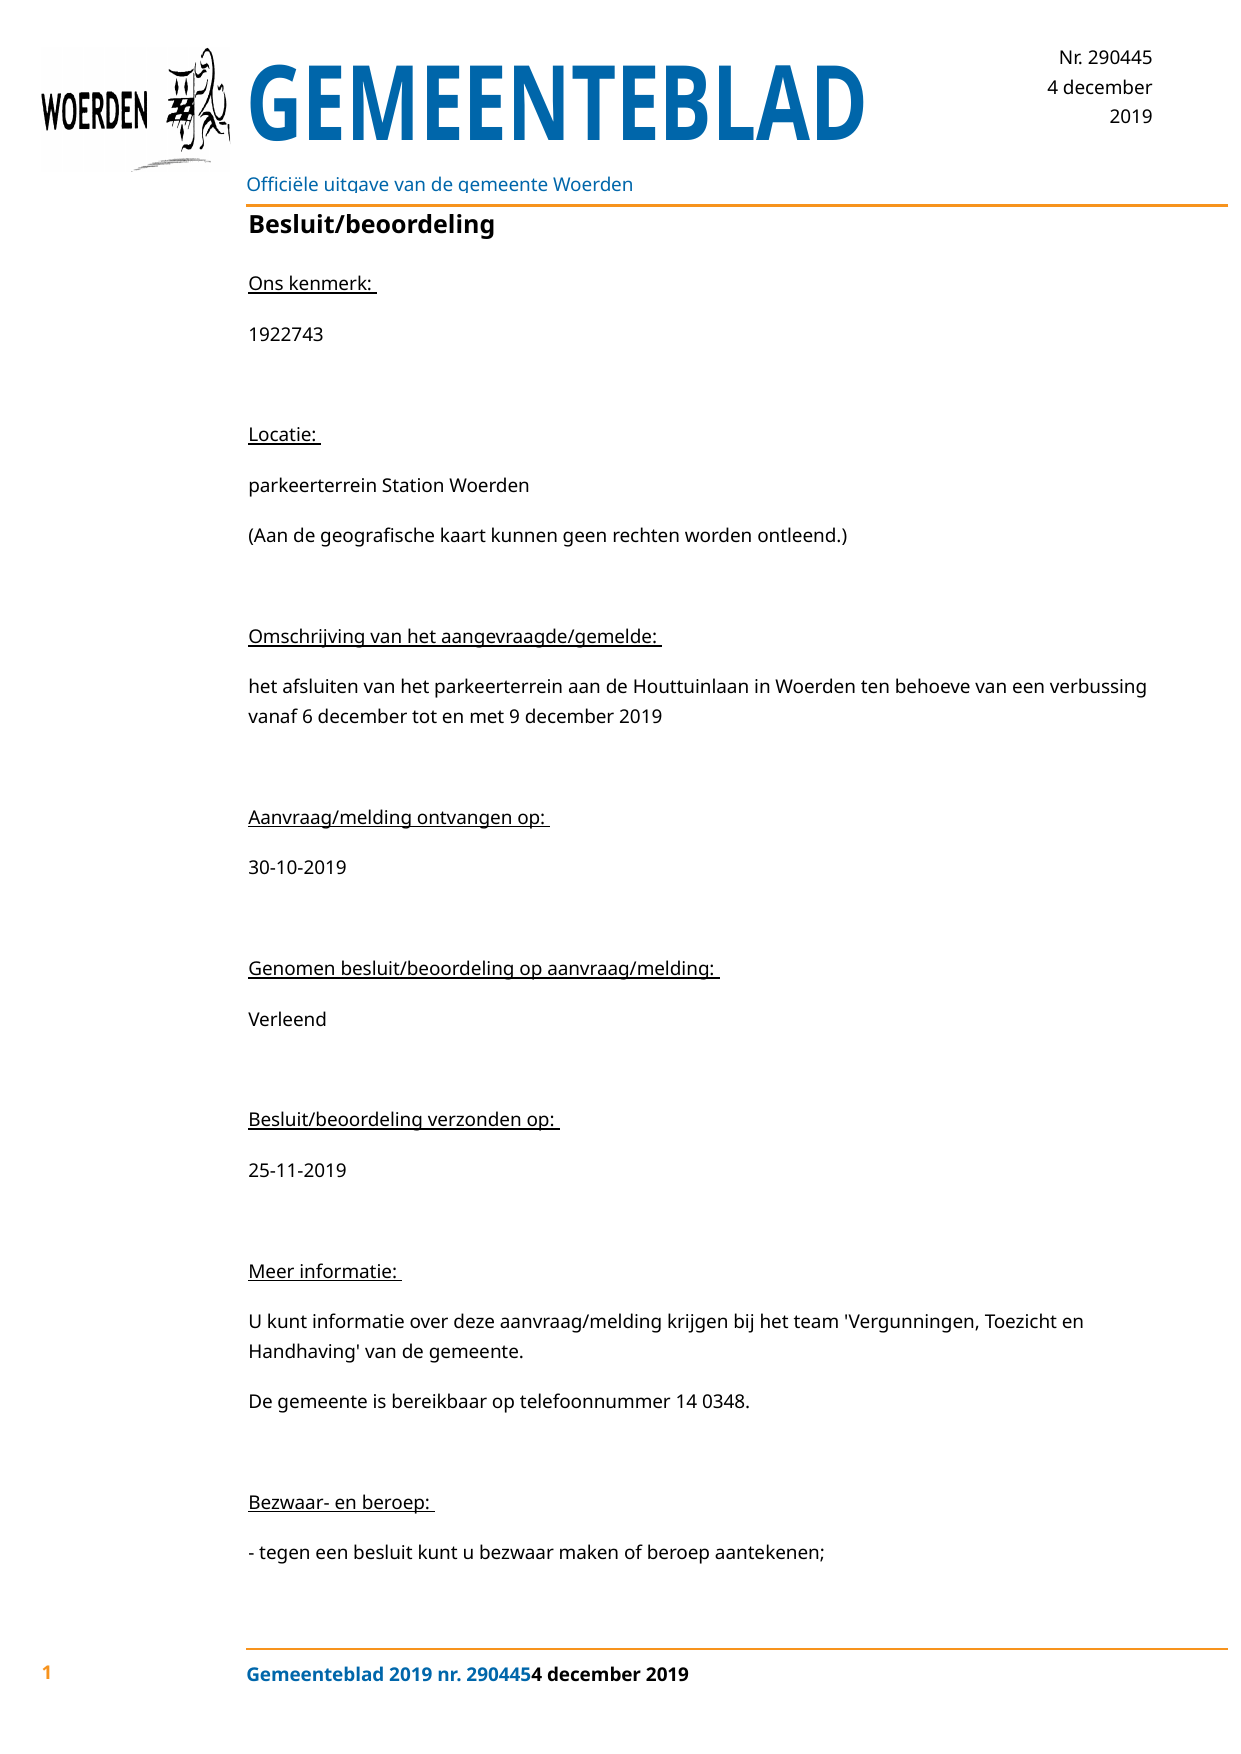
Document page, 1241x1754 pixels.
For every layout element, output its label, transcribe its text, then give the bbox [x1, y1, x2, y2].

picture [41, 47, 231, 172]
text parkeerterrein Station Woerden [248, 472, 1152, 498]
text Aanvraag/melding ontvangen op: [248, 804, 1152, 830]
text Omschrijving van het aangevraagde/gemelde: [248, 623, 1152, 649]
text Locatie: [248, 422, 1152, 447]
text 30-10-2019 [248, 854, 1152, 880]
text (Aan de geografische kaart kunnen geen rechten worden ontleend.) [248, 522, 1152, 548]
text Genomen besluit/beoordeling op aanvraag/melding: [248, 955, 1152, 981]
text Meer informatie: [248, 1258, 1152, 1283]
text 1922743 [248, 321, 1152, 346]
text Ons kenmerk: [248, 270, 1152, 296]
text Besluit/beoordeling [248, 207, 1152, 241]
text De gemeente is bereikbaar op telefoonnummer 14 0348. [248, 1388, 1152, 1414]
text 25-11-2019 [248, 1157, 1152, 1183]
text Besluit/beoordeling verzonden op: [248, 1107, 1152, 1132]
text Verleend [248, 1006, 1152, 1031]
text het afsluiten van het parkeerterrein aan de Houttuinlaan in Woerden ten behoeve van een verbussing vanaf 6 december tot en met 9 december 2019 [248, 674, 1152, 729]
text Bezwaar- en beroep: [248, 1489, 1152, 1515]
text - tegen een besluit kunt u bezwaar maken of beroep aantekenen; [248, 1539, 1152, 1565]
text U kunt informatie over deze aanvraag/melding krijgen bij het team 'Vergunningen, Toezicht en Handhaving' van de gemeente. [248, 1308, 1152, 1363]
